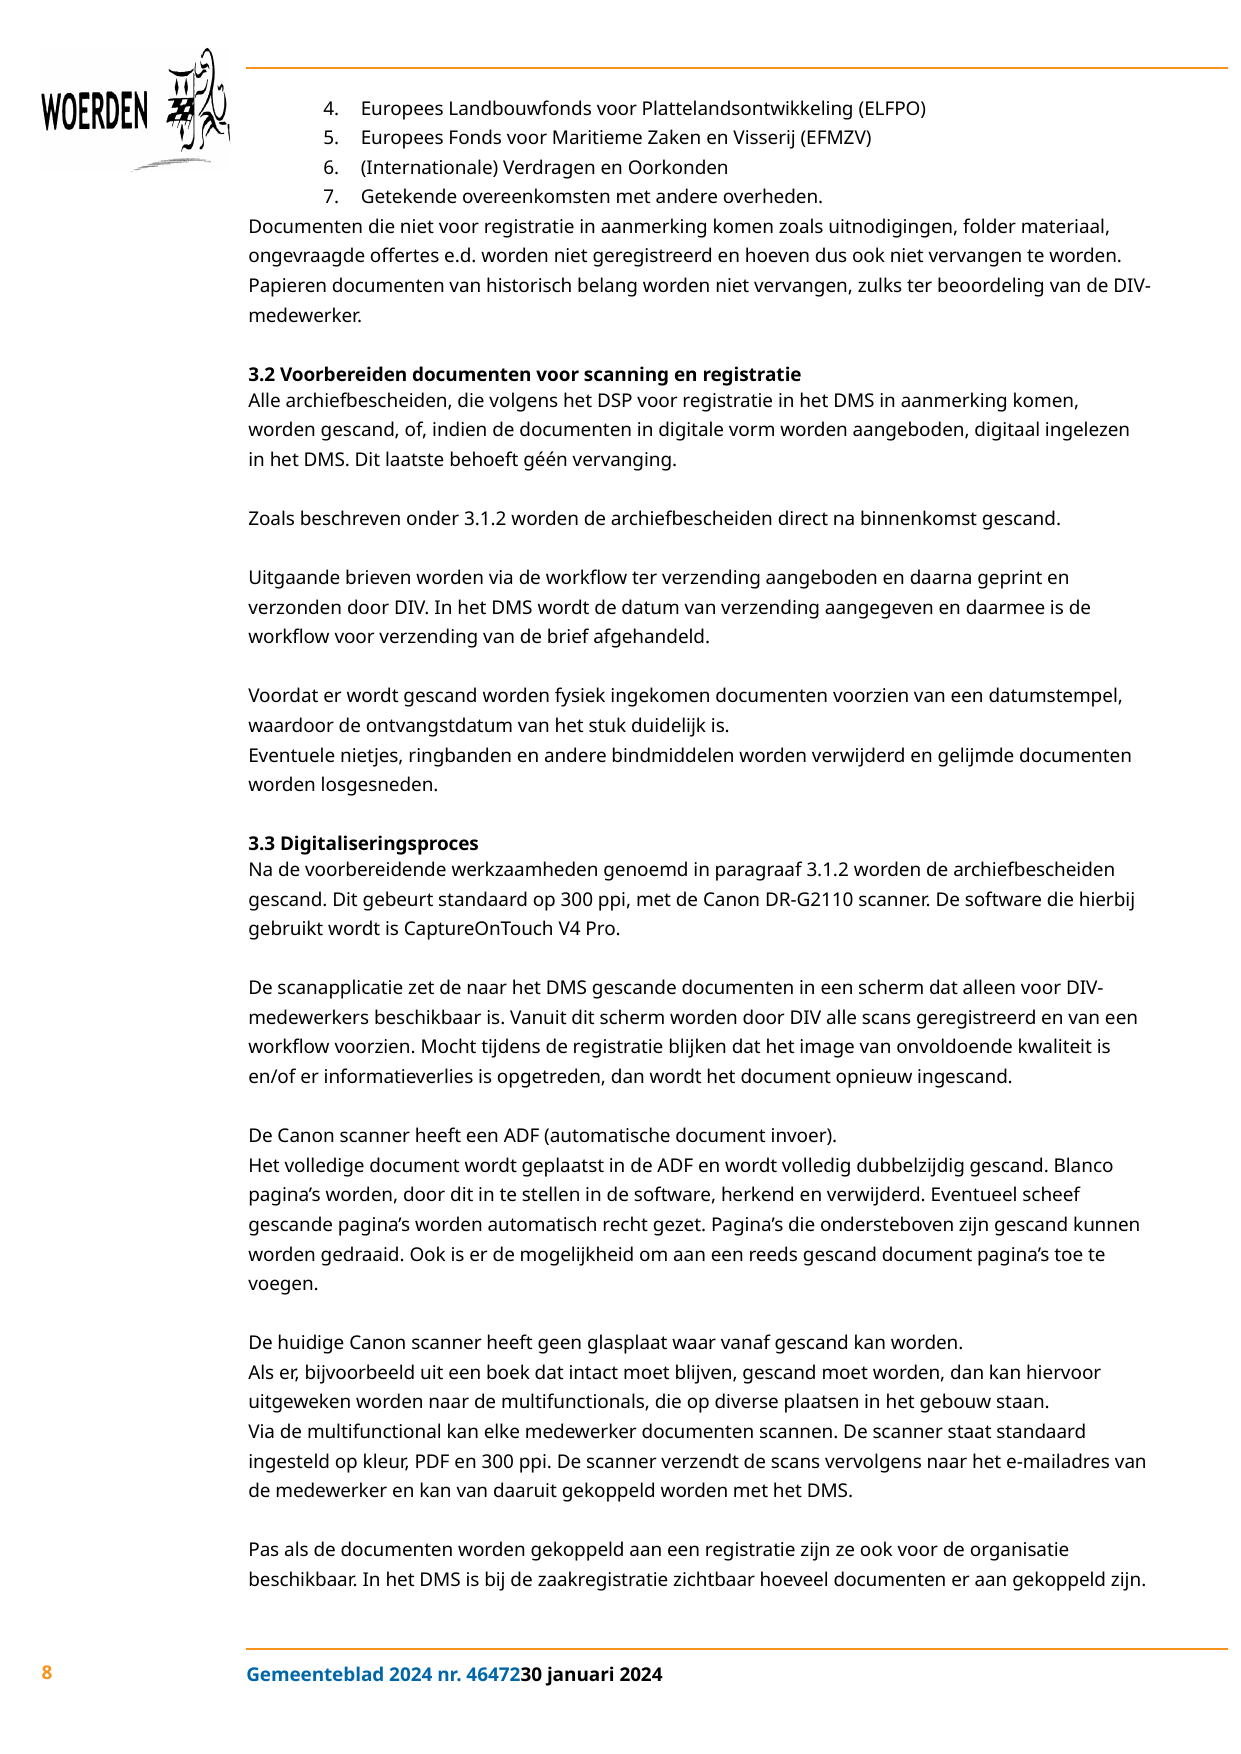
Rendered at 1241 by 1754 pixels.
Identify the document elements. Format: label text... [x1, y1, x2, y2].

text De scanapplicatie zet de naar het DMS gescande documenten in een scherm dat alleen voor DIV-medewerkers beschikbaar is. Vanuit dit scherm worden door DIV alle scans geregistreerd en van een workflow voorzien. Mocht tijdens de registratie blijken dat het image van onvoldoende kwaliteit is en/of er informatieverlies is opgetreden, dan wordt het document opnieuw ingescand. [248, 974, 1152, 1089]
text Als er, bijvoorbeeld uit een boek dat intact moet blijven, gescand moet worden, dan kan hiervoor uitgeweken worden naar de multifunctionals, die op diverse plaatsen in het gebouw staan. [248, 1359, 1152, 1414]
text Documenten die niet voor registratie in aanmerking komen zoals uitnodigingen, folder materiaal, ongevraagde offertes e.d. worden niet geregistreerd en hoeven dus ook niet vervangen te worden. [248, 213, 1152, 268]
text Alle archiefbescheiden, die volgens het DSP voor registratie in het DMS in aanmerking komen, worden gescand, of, indien de documenten in digitale vorm worden aangeboden, digitaal ingelezen in het DMS. Dit laatste behoeft géén vervanging. [248, 387, 1152, 472]
text De huidige Canon scanner heeft geen glasplaat waar vanaf gescand kan worden. [248, 1329, 1152, 1355]
text Papieren documenten van historisch belang worden niet vervangen, zulks ter beoordeling van de DIV-medewerker. [248, 272, 1152, 328]
text Het volledige document wordt geplaatst in de ADF en wordt volledig dubbelzijdig gescand. Blanco pagina’s worden, door dit in te stellen in de software, herkend en verwijderd. Eventueel scheef gescande pagina’s worden automatisch recht gezet. Pagina’s die ondersteboven zijn gescand kunnen worden gedraaid. Ook is er de mogelijkheid om aan een reeds gescand document pagina’s toe te voegen. [248, 1152, 1152, 1296]
text Via de multifunctional kan elke medewerker documenten scannen. De scanner staat standaard ingesteld op kleur, PDF en 300 ppi. De scanner verzendt de scans vervolgens naar het e-mailadres van de medewerker en kan van daaruit gekoppeld worden met het DMS. [248, 1418, 1152, 1503]
text Pas als de documenten worden gekoppeld aan een registratie zijn ze ook voor de organisatie beschikbaar. In het DMS is bij de zaakregistratie zichtbaar hoeveel documenten er aan gekoppeld zijn. [248, 1537, 1152, 1592]
text De Canon scanner heeft een ADF (automatische document invoer). [248, 1122, 1152, 1148]
text Voordat er wordt gescand worden fysiek ingekomen documenten voorzien van een datumstempel, waardoor de ontvangstdatum van het stuk duidelijk is. [248, 683, 1152, 738]
text Eventuele nietjes, ringbanden en andere bindmiddelen worden verwijderd en gelijmde documenten worden losgesneden. [248, 742, 1152, 797]
text 3.2 Voorbereiden documenten voor scanning en registratie [248, 361, 1152, 387]
list Getekende overeenkomsten met andere overheden. [323, 183, 1152, 209]
text Zoals beschreven onder 3.1.2 worden de archiefbescheiden direct na binnenkomst gescand. [248, 505, 1152, 531]
text Na de voorbereidende werkzaamheden genoemd in paragraaf 3.1.2 worden de archiefbescheiden gescand. Dit gebeurt standaard op 300 ppi, met de Canon DR-G2110 scanner. De software die hierbij gebruikt wordt is CaptureOnTouch V4 Pro. [248, 856, 1152, 941]
picture [41, 47, 231, 172]
list Europees Landbouwfonds voor Plattelandsontwikkeling (ELFPO) [323, 95, 1152, 121]
list (Internationale) Verdragen en Oorkonden [323, 154, 1152, 180]
list Europees Fonds voor Maritieme Zaken en Visserij (EFMZV) [323, 124, 1152, 150]
text 3.3 Digitaliseringsproces [248, 831, 1152, 856]
text Uitgaande brieven worden via de workflow ter verzending aangeboden en daarna geprint en verzonden door DIV. In het DMS wordt de datum van verzending aangegeven en daarmee is de workflow voor verzending van de brief afgehandeld. [248, 564, 1152, 649]
